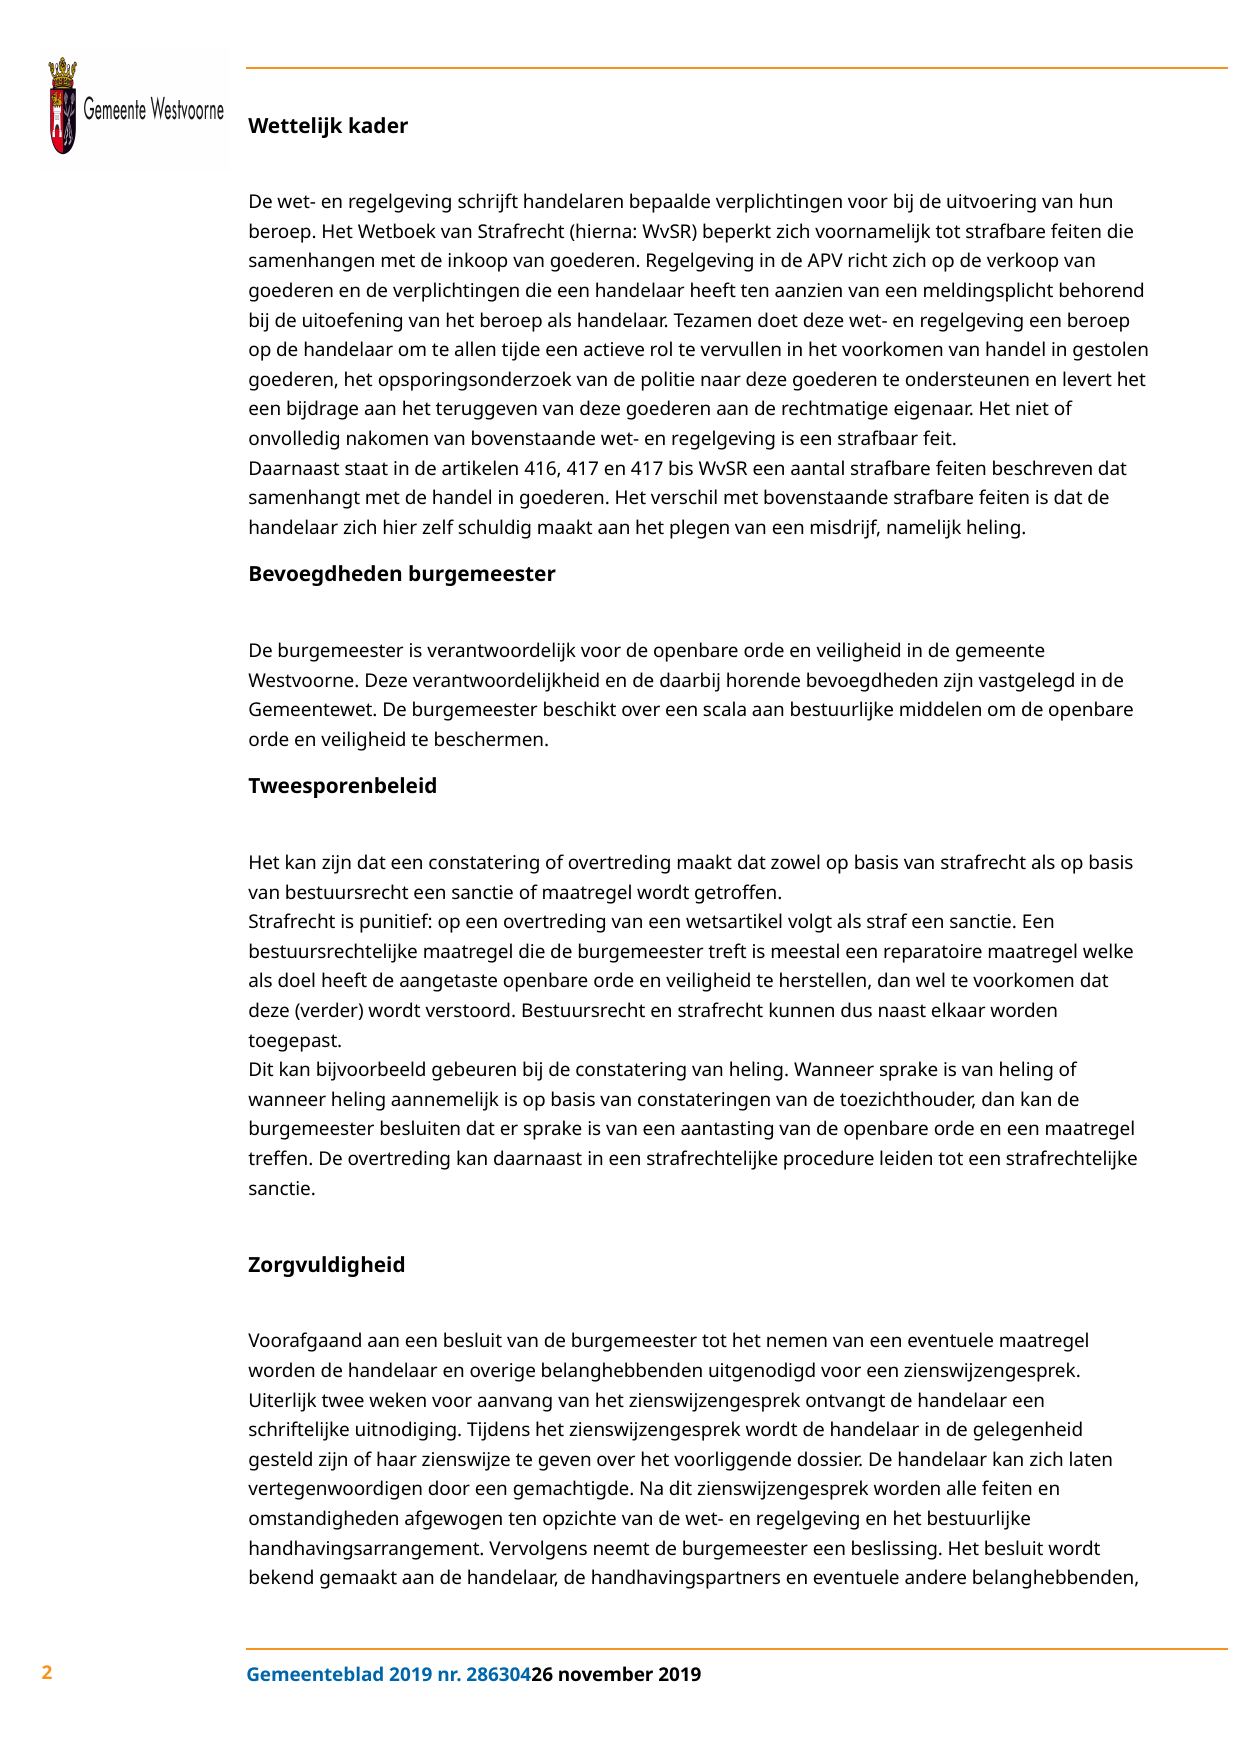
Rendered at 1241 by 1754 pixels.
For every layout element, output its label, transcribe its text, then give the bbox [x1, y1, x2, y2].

text Dit kan bijvoorbeeld gebeuren bij de constatering van heling. Wanneer sprake is van heling of wanneer heling aannemelijk is op basis van constateringen van de toezichthouder, dan kan de burgemeester besluiten dat er sprake is van een aantasting van de openbare orde en een maatregel treffen. De overtreding kan daarnaast in een strafrechtelijke procedure leiden tot een strafrechtelijke sanctie. [248, 1056, 1152, 1201]
picture [41, 47, 231, 172]
text bestuursrechtelijke maatregel die de burgemeester treft is meestal een reparatoire maatregel welke als doel heeft de aangetaste openbare orde en veiligheid te herstellen, dan wel te voorkomen dat deze (verder) wordt verstoord. Bestuursrecht en strafrecht kunnen dus naast elkaar worden toegepast. [248, 938, 1152, 1053]
text worden de handelaar en overige belanghebbenden uitgenodigd voor een zienswijzengesprek. Uiterlijk twee weken voor aanvang van het zienswijzengesprek ontvangt de handelaar een schriftelijke uitnodiging. Tijdens het zienswijzengesprek wordt de handelaar in de gelegenheid gesteld zijn of haar zienswijze te geven over het voorliggende dossier. De handelaar kan zich laten vertegenwoordigen door een gemachtigde. Na dit zienswijzengesprek worden alle feiten en omstandigheden afgewogen ten opzichte van de wet- en regelgeving en het bestuurlijke handhavingsarrangement. Vervolgens neemt de burgemeester een beslissing. Het besluit wordt bekend gemaakt aan de handelaar, de handhavingspartners en eventuele andere belanghebbenden, [248, 1357, 1152, 1590]
text Zorgvuldigheid [248, 1250, 1152, 1278]
text Bevoegdheden burgemeester [248, 559, 1152, 588]
text Tweesporenbeleid [248, 772, 1152, 800]
text De burgemeester is verantwoordelijk voor de openbare orde en veiligheid in de gemeente Westvoorne. Deze verantwoordelijkheid en de daarbij horende bevoegdheden zijn vastgelegd in de Gemeentewet. De burgemeester beschikt over een scala aan bestuurlijke middelen om de openbare orde en veiligheid te beschermen. [248, 637, 1152, 752]
text Wettelijk kader [248, 111, 1152, 139]
text Voorafgaand aan een besluit van de burgemeester tot het nemen van een eventuele maatregel [248, 1328, 1152, 1353]
text Het kan zijn dat een constatering of overtreding maakt dat zowel op basis van strafrecht als op basis van bestuursrecht een sanctie of maatregel wordt getroffen. [248, 849, 1152, 905]
text Daarnaast staat in de artikelen 416, 417 en 417 bis WvSR een aantal strafbare feiten beschreven dat samenhangt met de handel in goederen. Het verschil met bovenstaande strafbare feiten is dat de handelaar zich hier zelf schuldig maakt aan het plegen van een misdrijf, namelijk heling. [248, 455, 1152, 540]
text Strafrecht is punitief: op een overtreding van een wetsartikel volgt als straf een sanctie. Een [248, 908, 1152, 934]
text De wet- en regelgeving schrijft handelaren bepaalde verplichtingen voor bij de uitvoering van hun beroep. Het Wetboek van Strafrecht (hierna: WvSR) beperkt zich voornamelijk tot strafbare feiten die samenhangen met de inkoop van goederen. Regelgeving in de APV richt zich op de verkoop van goederen en de verplichtingen die een handelaar heeft ten aanzien van een meldingsplicht behorend bij de uitoefening van het beroep als handelaar. Tezamen doet deze wet- en regelgeving een beroep op de handelaar om te allen tijde een actieve rol te vervullen in het voorkomen van handel in gestolen goederen, het opsporingsonderzoek van de politie naar deze goederen te ondersteunen en levert het een bijdrage aan het teruggeven van deze goederen aan de rechtmatige eigenaar. Het niet of onvolledig nakomen van bovenstaande wet- en regelgeving is een strafbaar feit. [248, 188, 1152, 451]
